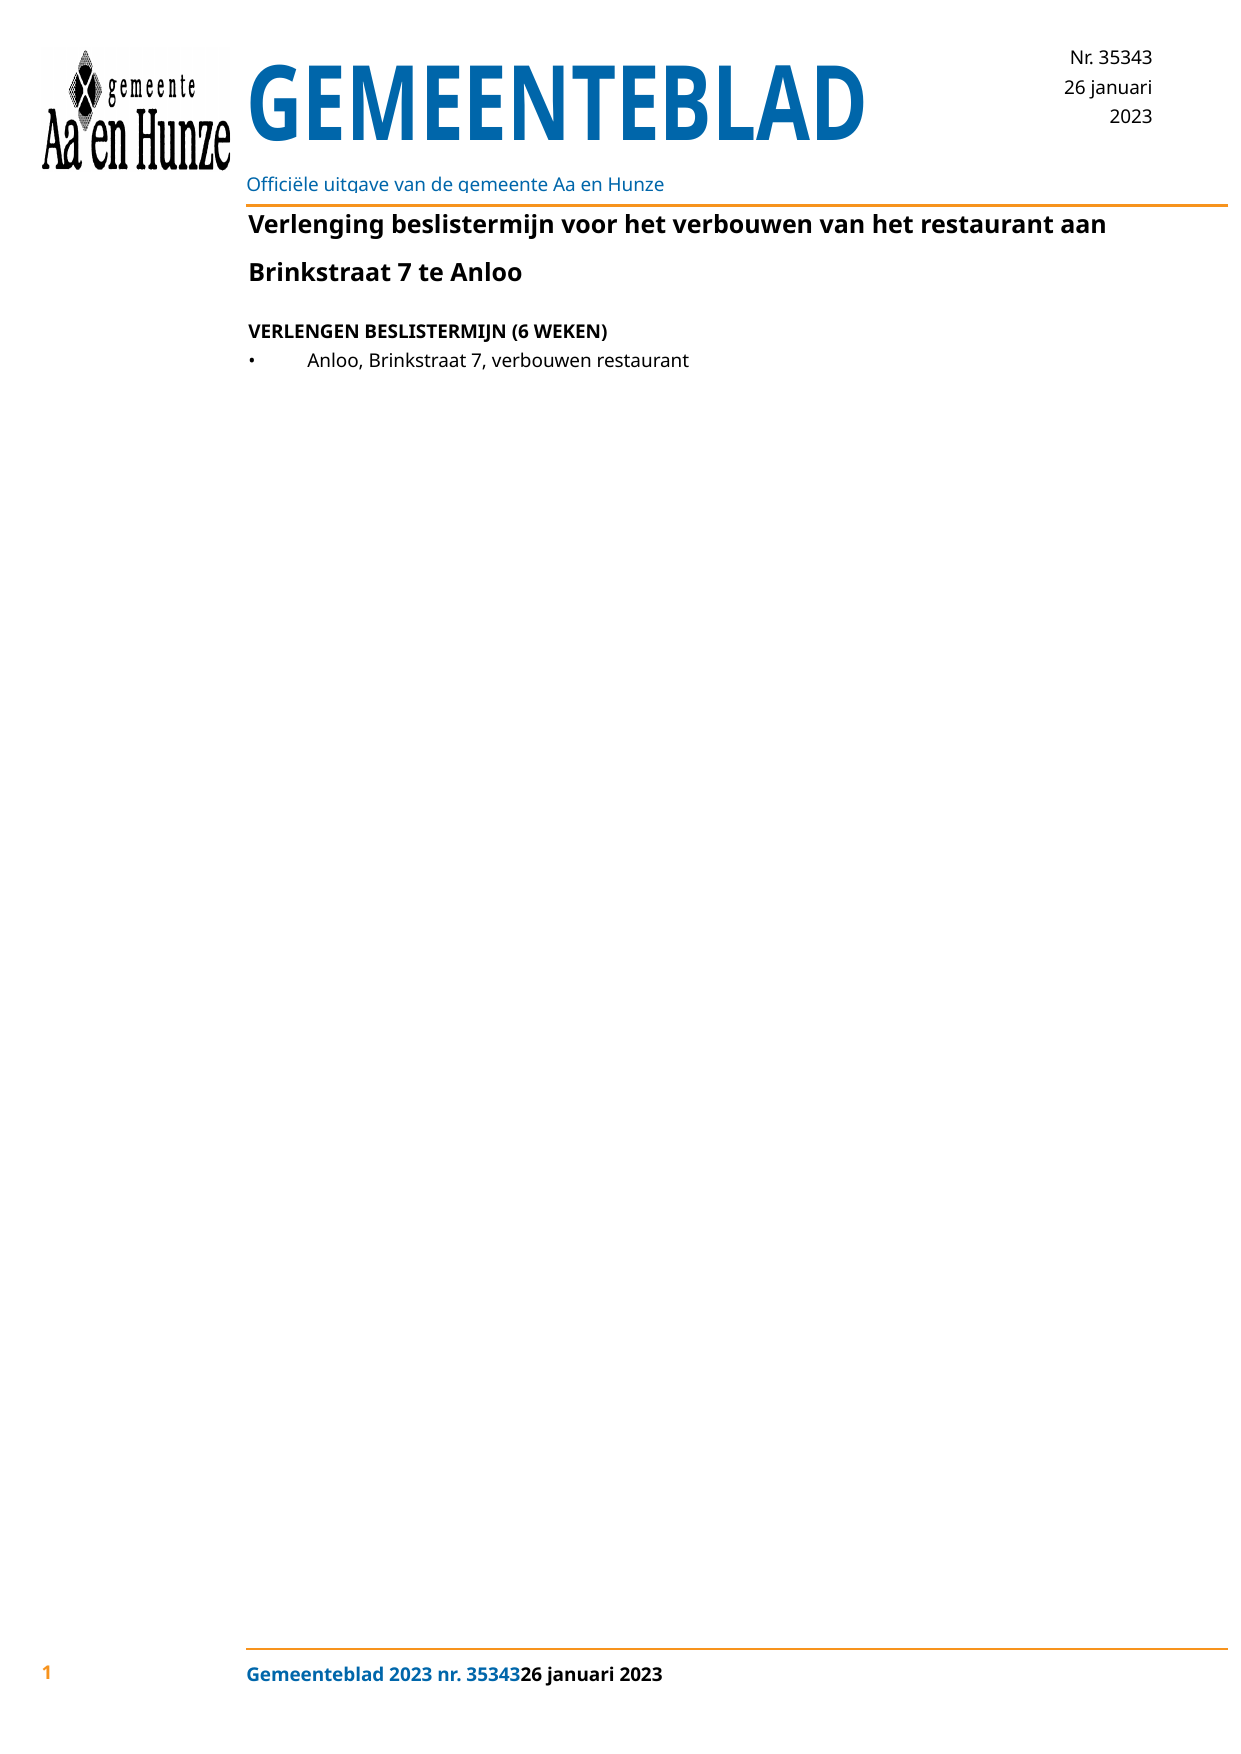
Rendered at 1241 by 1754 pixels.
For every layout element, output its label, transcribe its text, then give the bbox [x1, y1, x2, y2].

text VERLENGEN BESLISTERMIJN (6 WEKEN) [248, 318, 1152, 344]
picture [41, 47, 231, 172]
text Verlenging beslistermijn voor het verbouwen van het restaurant aan Brinkstraat 7 te Anloo [248, 207, 1152, 288]
list Anloo, Brinkstraat 7, verbouwen restaurant [248, 347, 1152, 373]
